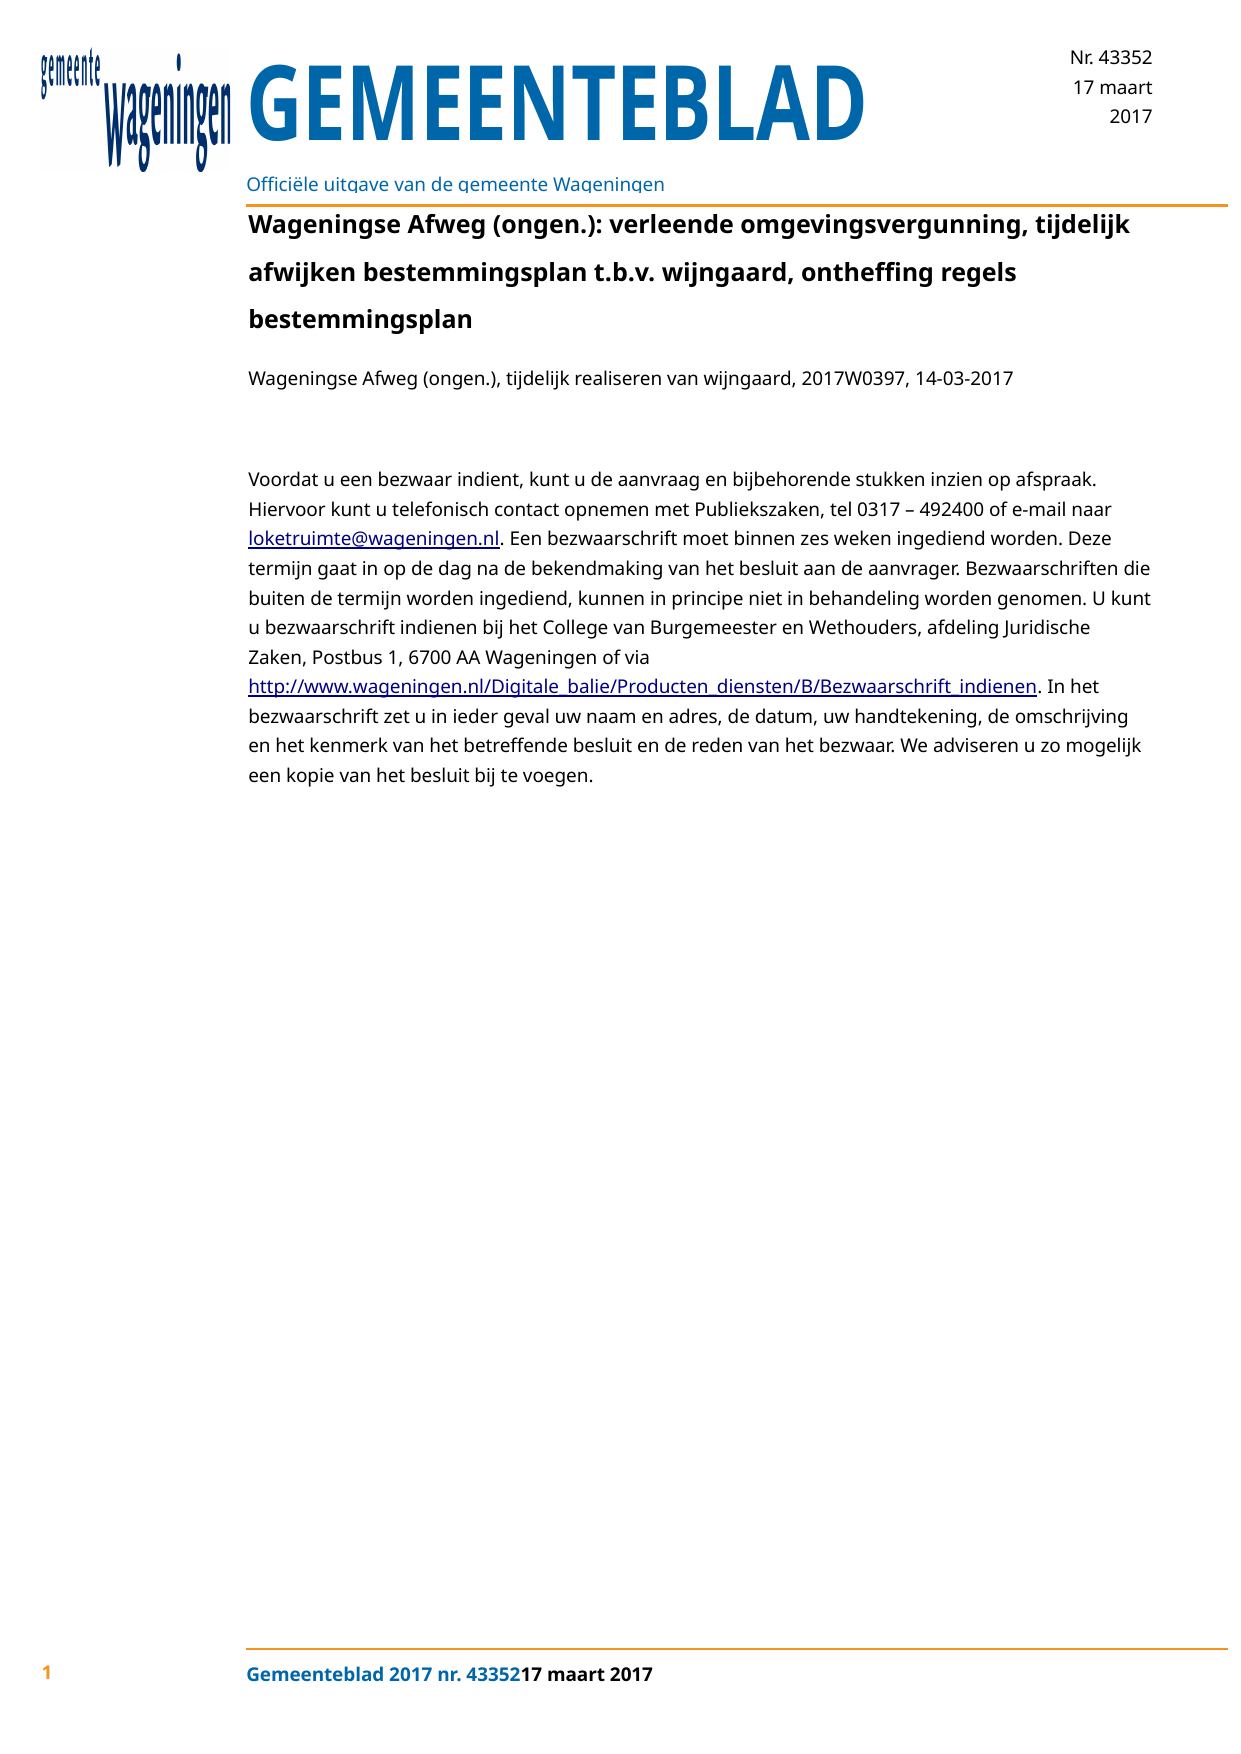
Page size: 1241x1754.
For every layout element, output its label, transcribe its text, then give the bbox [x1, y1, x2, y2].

picture [41, 47, 231, 172]
text Voordat u een bezwaar indient, kunt u de aanvraag en bijbehorende stukken inzien op afspraak. Hiervoor kunt u telefonisch contact opnemen met Publiekszaken, tel 0317 – 492400 of e-mail naar loketruimte@wageningen.nl. Een bezwaarschrift moet binnen zes weken ingediend worden. Deze termijn gaat in op de dag na de bekendmaking van het besluit aan de aanvrager. Bezwaarschriften die buiten de termijn worden ingediend, kunnen in principe niet in behandeling worden genomen. U kunt u bezwaarschrift indienen bij het College van Burgemeester en Wethouders, afdeling Juridische Zaken, Postbus 1, 6700 AA Wageningen of via http://www.wageningen.nl/Digitale_balie/Producten_diensten/B/Bezwaarschrift_indienen. In het bezwaarschrift zet u in ieder geval uw naam en adres, de datum, uw handtekening, de omschrijving en het kenmerk van het betreffende besluit en de reden van het bezwaar. We adviseren u zo mogelijk een kopie van het besluit bij te voegen. [248, 466, 1152, 788]
text Wageningse Afweg (ongen.), tijdelijk realiseren van wijngaard, 2017W0397, 14-03-2017 [248, 366, 1152, 391]
text Wageningse Afweg (ongen.): verleende omgevingsvergunning, tijdelijk afwijken bestemmingsplan t.b.v. wijngaard, ontheffing regels bestemmingsplan [248, 207, 1152, 336]
